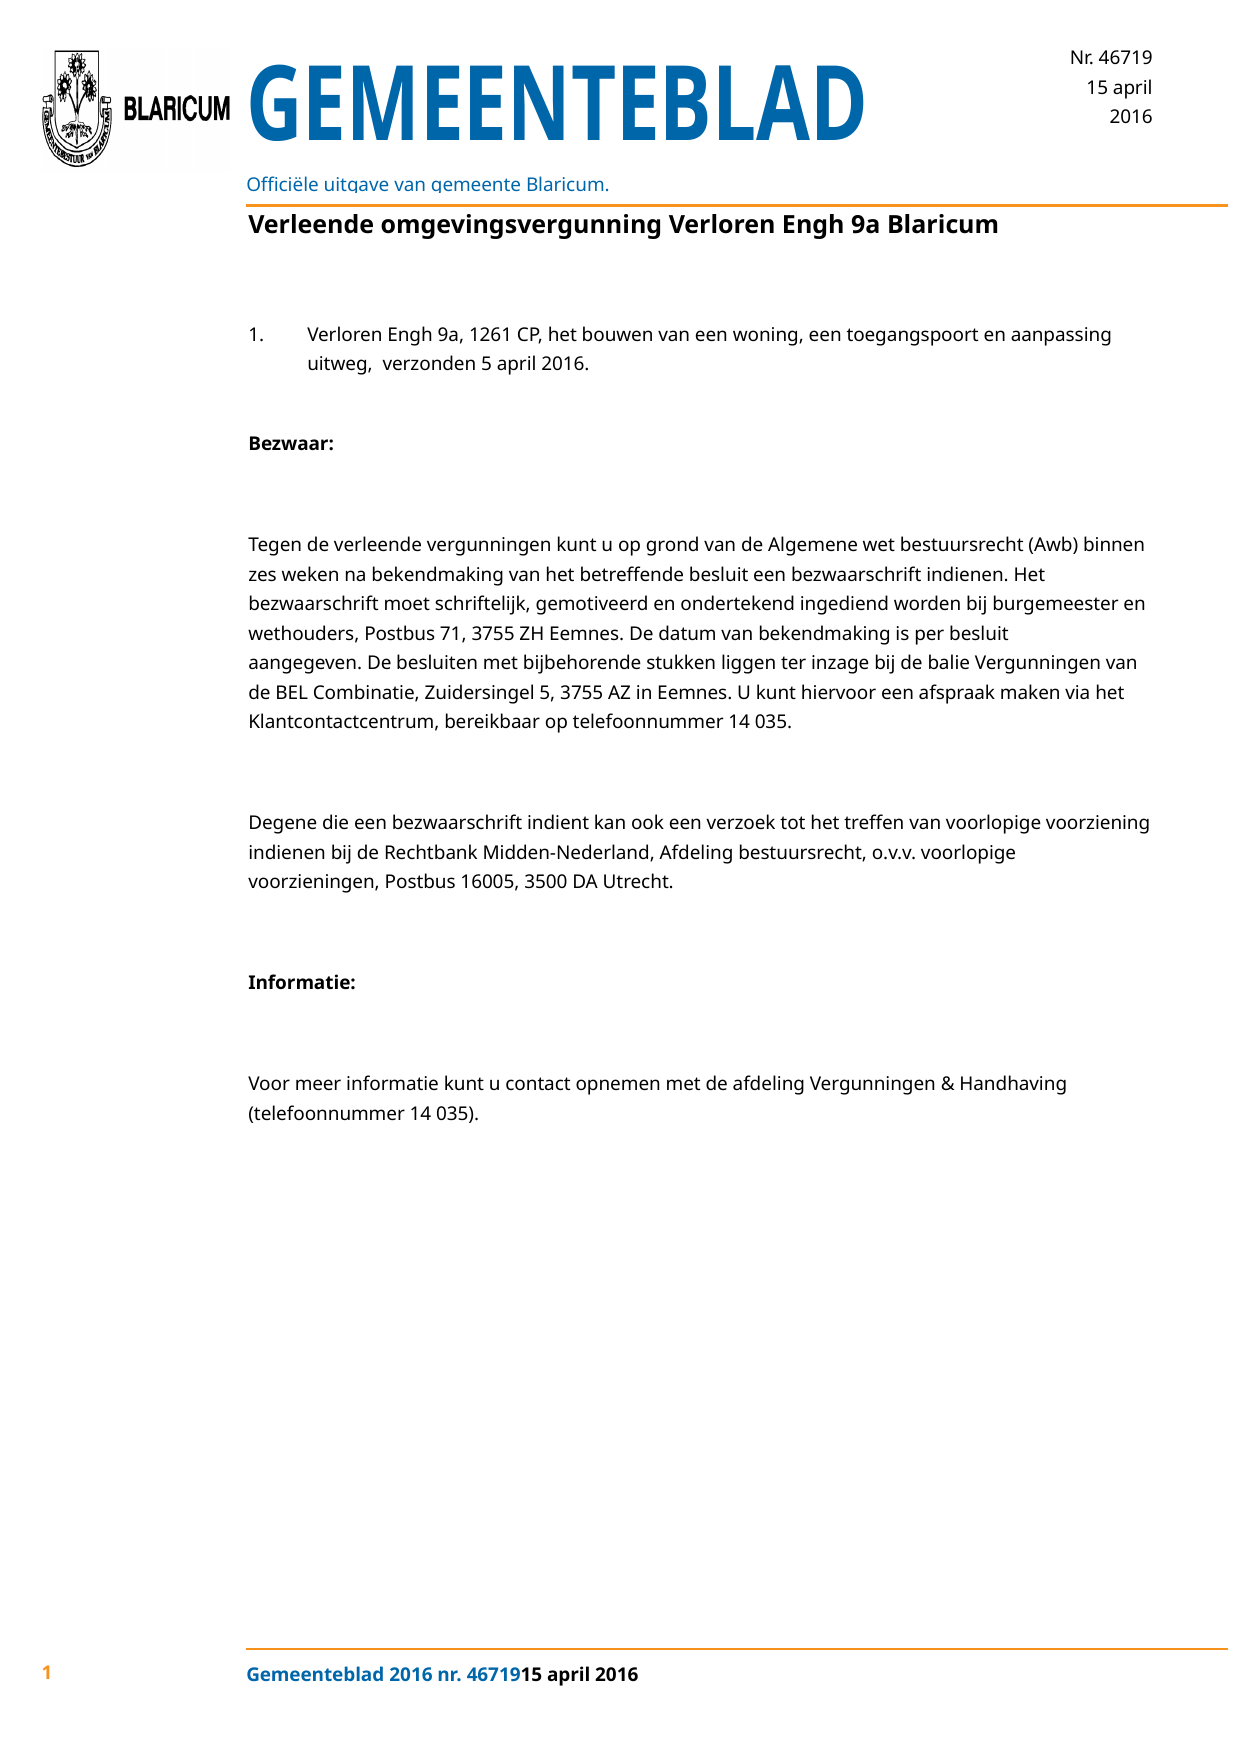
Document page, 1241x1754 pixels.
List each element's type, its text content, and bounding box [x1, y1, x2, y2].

picture [41, 47, 231, 172]
text Informatie: [248, 969, 1152, 995]
list Verloren Engh 9a, 1261 CP, het bouwen van een woning, een toegangspoort en aanpassing uitweg, verzonden 5 april 2016. [248, 321, 1152, 376]
text Voor meer informatie kunt u contact opnemen met de afdeling Vergunningen & Handhaving (telefoonnummer 14 035). [248, 1070, 1152, 1126]
text Verleende omgevingsvergunning Verloren Engh 9a Blaricum [248, 207, 1152, 241]
text Degene die een bezwaarschrift indient kan ook een verzoek tot het treffen van voorlopige voorziening indienen bij de Rechtbank Midden-Nederland, Afdeling bestuursrecht, o.v.v. voorlopige voorzieningen, Postbus 16005, 3500 DA Utrecht. [248, 809, 1152, 894]
text Tegen de verleende vergunningen kunt u op grond van de Algemene wet bestuursrecht (Awb) binnen zes weken na bekendmaking van het betreffende besluit een bezwaarschrift indienen. Het bezwaarschrift moet schriftelijk, gemotiveerd en ondertekend ingediend worden bij burgemeester en wethouders, Postbus 71, 3755 ZH Eemnes. De datum van bekendmaking is per besluit aangegeven. De besluiten met bijbehorende stukken liggen ter inzage bij de balie Vergunningen van de BEL Combinatie, Zuidersingel 5, 3755 AZ in Eemnes. U kunt hiervoor een afspraak maken via het Klantcontactcentrum, bereikbaar op telefoonnummer 14 035. [248, 531, 1152, 734]
text Bezwaar: [248, 430, 1152, 456]
